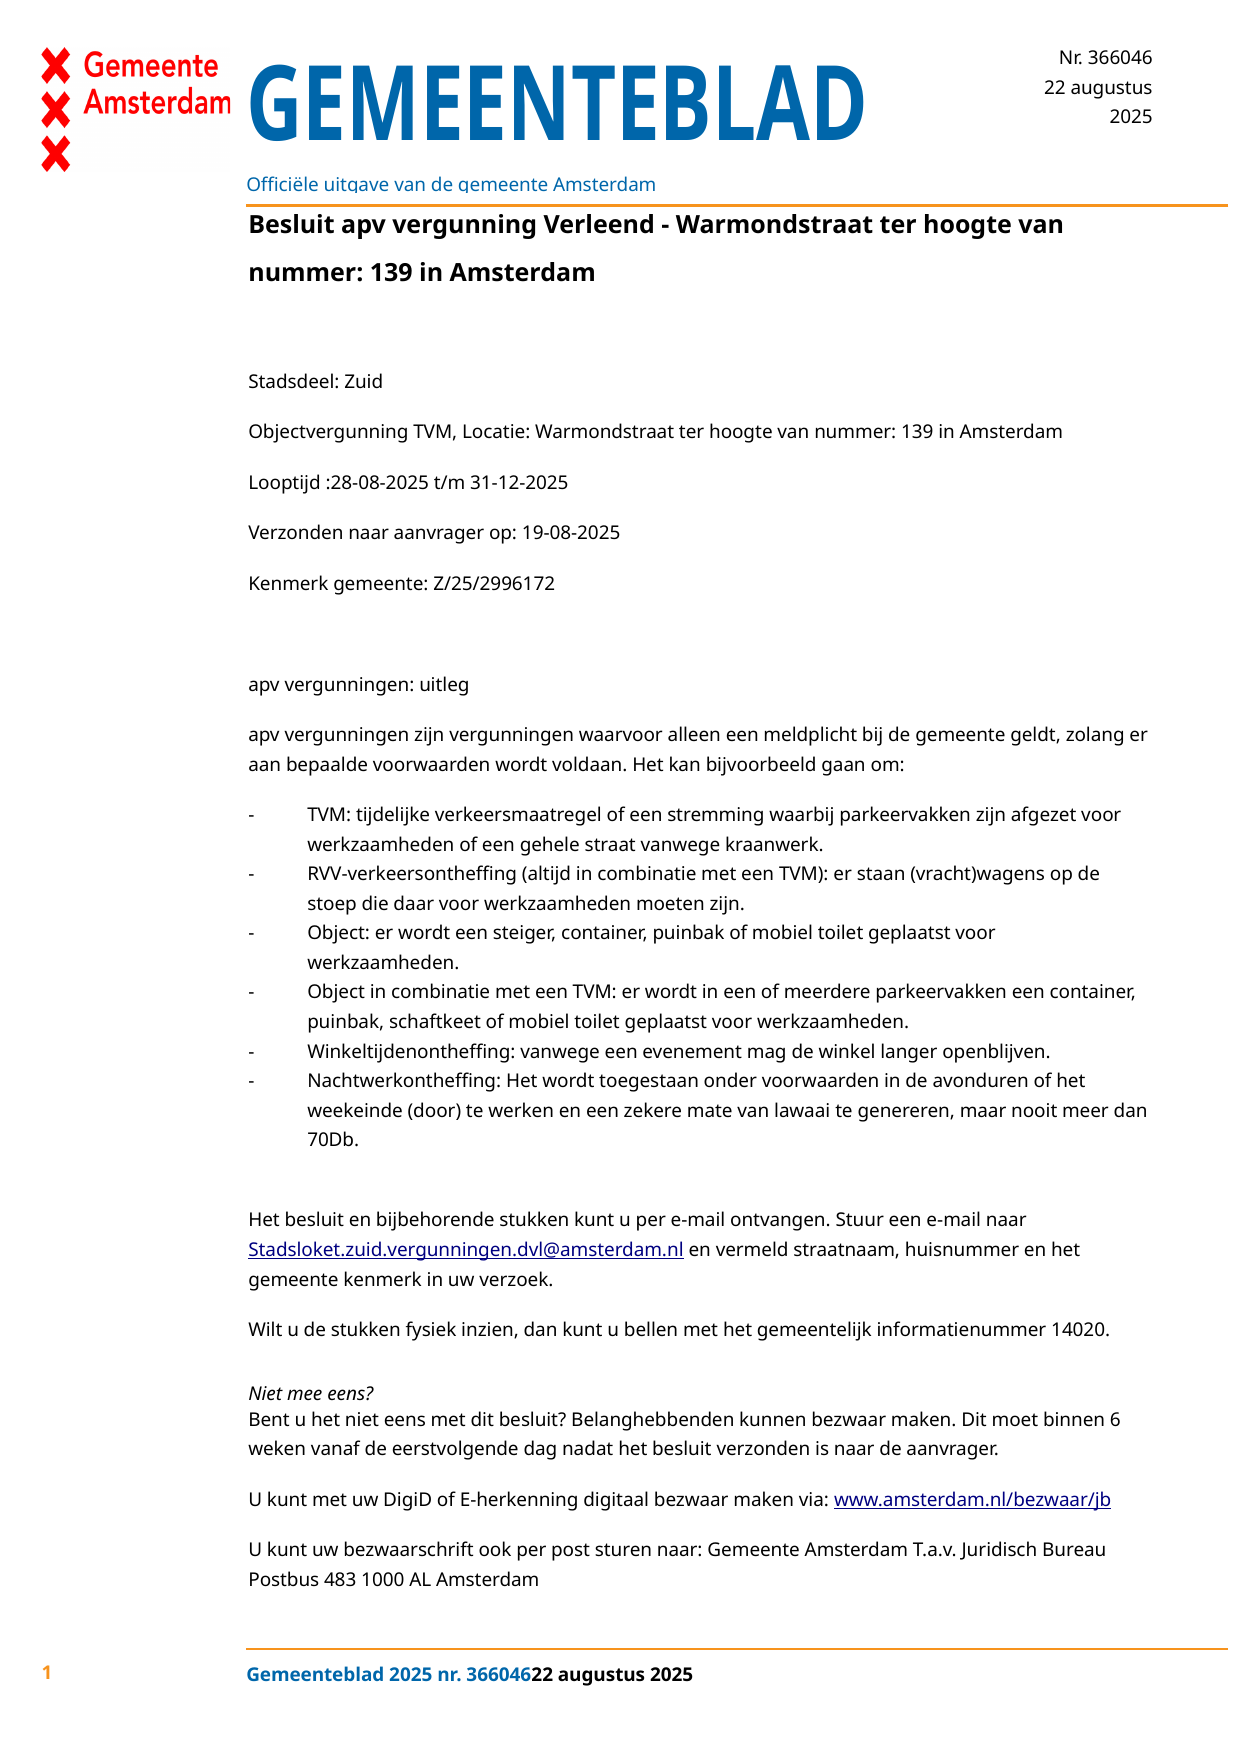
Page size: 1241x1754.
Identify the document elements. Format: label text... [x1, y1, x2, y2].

list Winkeltijdenontheffing: vanwege een evenement mag de winkel langer openblijven. [248, 1038, 1152, 1064]
list Object: er wordt een steiger, container, puinbak of mobiel toilet geplaatst voor werkzaamheden. [248, 919, 1152, 975]
text Wilt u de stukken fysiek inzien, dan kunt u bellen met het gemeentelijk informatienummer 14020. [248, 1316, 1152, 1342]
list Object in combinatie met een TVM: er wordt in een of meerdere parkeervakken een container, puinbak, schaftkeet of mobiel toilet geplaatst voor werkzaamheden. [248, 979, 1152, 1034]
text apv vergunningen: uitleg [248, 671, 1152, 697]
text Besluit apv vergunning Verleend - Warmondstraat ter hoogte van nummer: 139 in Amsterdam [248, 207, 1152, 288]
text Bent u het niet eens met dit besluit? Belanghebbenden kunnen bezwaar maken. Dit moet binnen 6 weken vanaf de eerstvolgende dag nadat het besluit verzonden is naar de aanvrager. [248, 1406, 1152, 1461]
text Verzonden naar aanvrager op: 19-08-2025 [248, 519, 1152, 545]
picture [41, 47, 231, 172]
text U kunt uw bezwaarschrift ook per post sturen naar: Gemeente Amsterdam T.a.v. Juridisch Bureau Postbus 483 1000 AL Amsterdam [248, 1536, 1152, 1592]
text Looptijd :28-08-2025 t/m 31-12-2025 [248, 469, 1152, 495]
text U kunt met uw DigiD of E-herkenning digitaal bezwaar maken via: www.amsterdam.nl/bezwaar/jb [248, 1486, 1152, 1512]
list RVV-verkeersontheffing (altijd in combinatie met een TVM): er staan (vracht)wagens op de stoep die daar voor werkzaamheden moeten zijn. [248, 860, 1152, 916]
list TVM: tijdelijke verkeersmaatregel of een stremming waarbij parkeervakken zijn afgezet voor werkzaamheden of een gehele straat vanwege kraanwerk. [248, 801, 1152, 857]
text Niet mee eens? [248, 1380, 1152, 1406]
list Nachtwerkontheffing: Het wordt toegestaan onder voorwaarden in de avonduren of het weekeinde (door) te werken en een zekere mate van lawaai te genereren, maar nooit meer dan 70Db. [248, 1067, 1152, 1152]
text Kenmerk gemeente: Z/25/2996172 [248, 570, 1152, 596]
text Objectvergunning TVM, Locatie: Warmondstraat ter hoogte van nummer: 139 in Amsterdam [248, 419, 1152, 444]
text Het besluit en bijbehorende stukken kunt u per e-mail ontvangen. Stuur een e-mail naar Stadsloket.zuid.vergunningen.dvl@amsterdam.nl en vermeld straatnaam, huisnummer en het gemeente kenmerk in uw verzoek. [248, 1207, 1152, 1292]
text Stadsdeel: Zuid [248, 368, 1152, 394]
text apv vergunningen zijn vergunningen waarvoor alleen een meldplicht bij de gemeente geldt, zolang er aan bepaalde voorwaarden wordt voldaan. Het kan bijvoorbeeld gaan om: [248, 721, 1152, 777]
